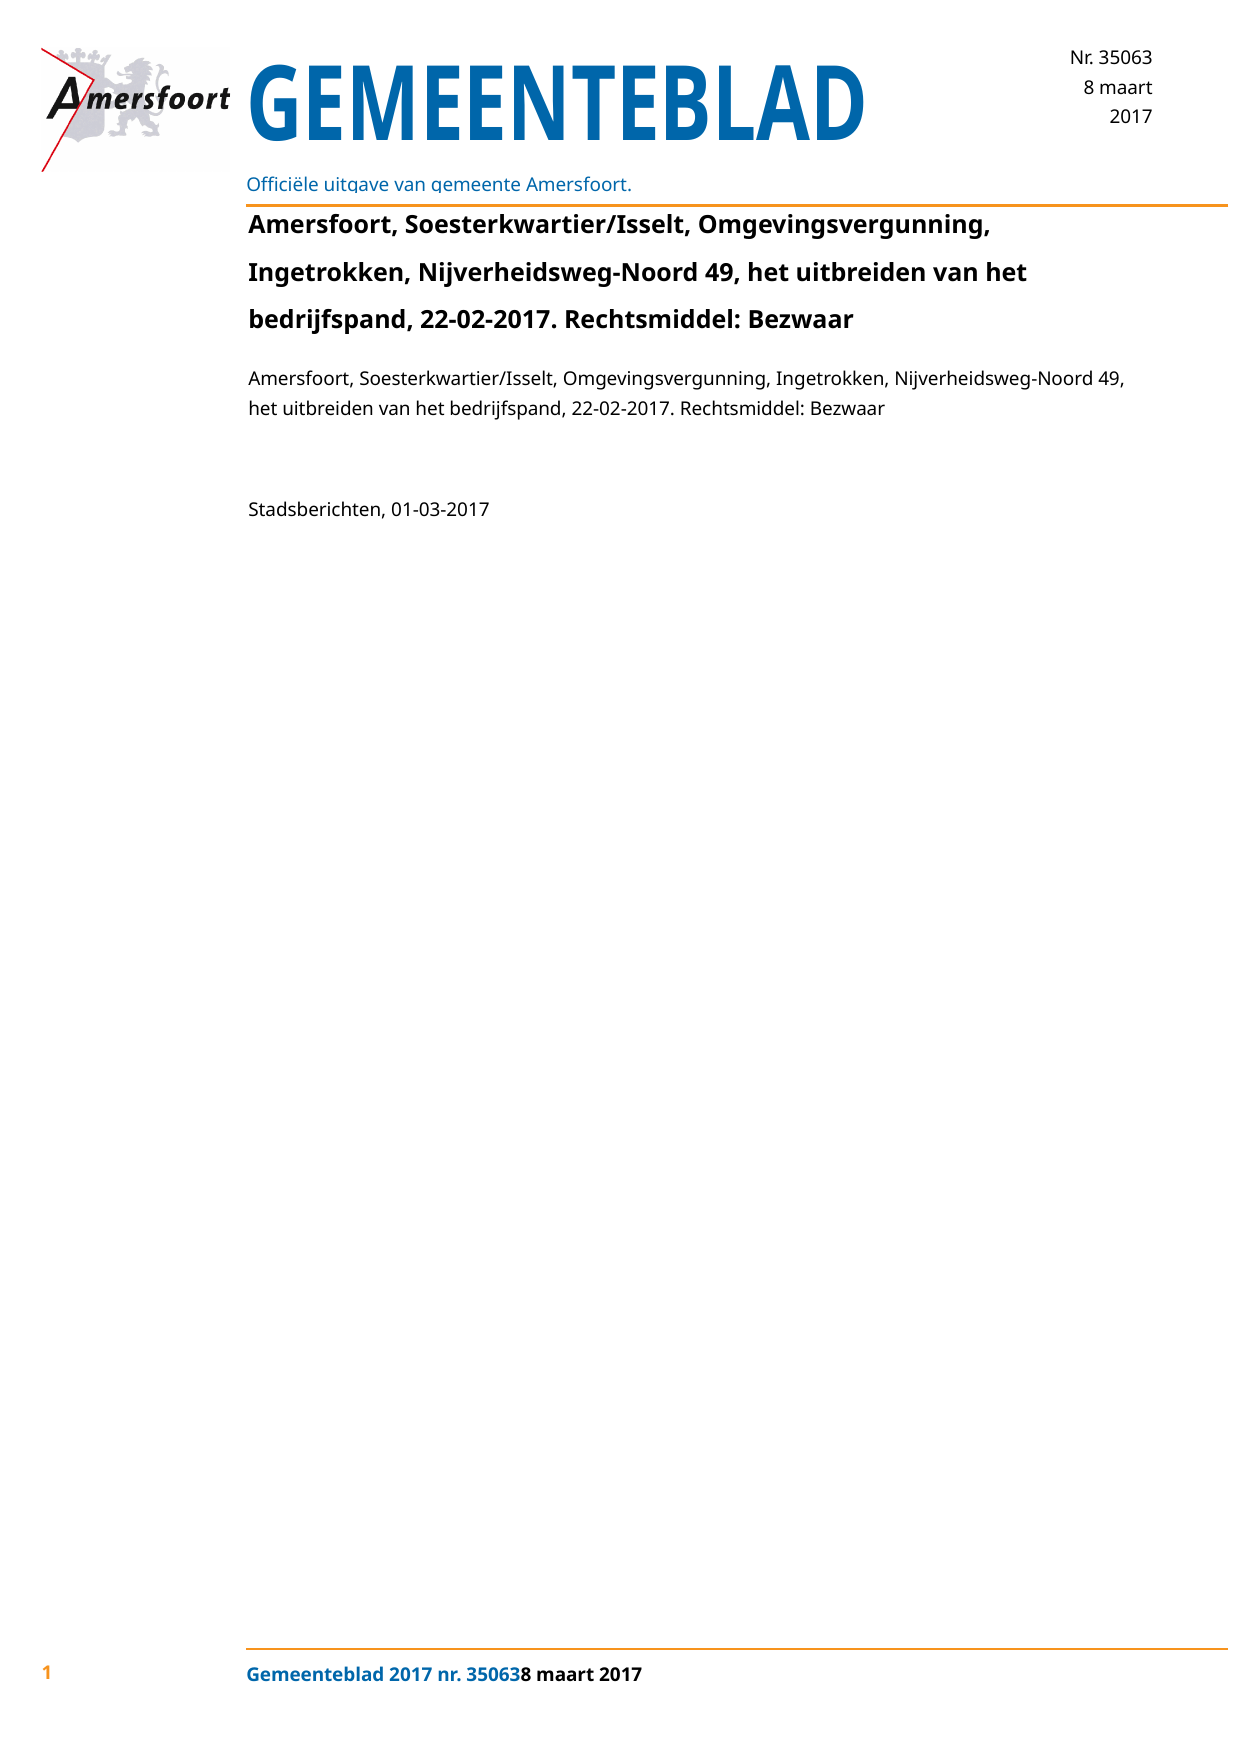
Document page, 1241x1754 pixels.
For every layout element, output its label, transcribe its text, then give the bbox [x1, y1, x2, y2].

text Stadsberichten, 01-03-2017 [248, 496, 1152, 522]
text Amersfoort, Soesterkwartier/Isselt, Omgevingsvergunning, Ingetrokken, Nijverheidsweg-Noord 49, het uitbreiden van het bedrijfspand, 22-02-2017. Rechtsmiddel: Bezwaar [248, 366, 1152, 421]
picture [41, 47, 231, 172]
text Amersfoort, Soesterkwartier/Isselt, Omgevingsvergunning, Ingetrokken, Nijverheidsweg-Noord 49, het uitbreiden van het bedrijfspand, 22-02-2017. Rechtsmiddel: Bezwaar [248, 207, 1152, 336]
